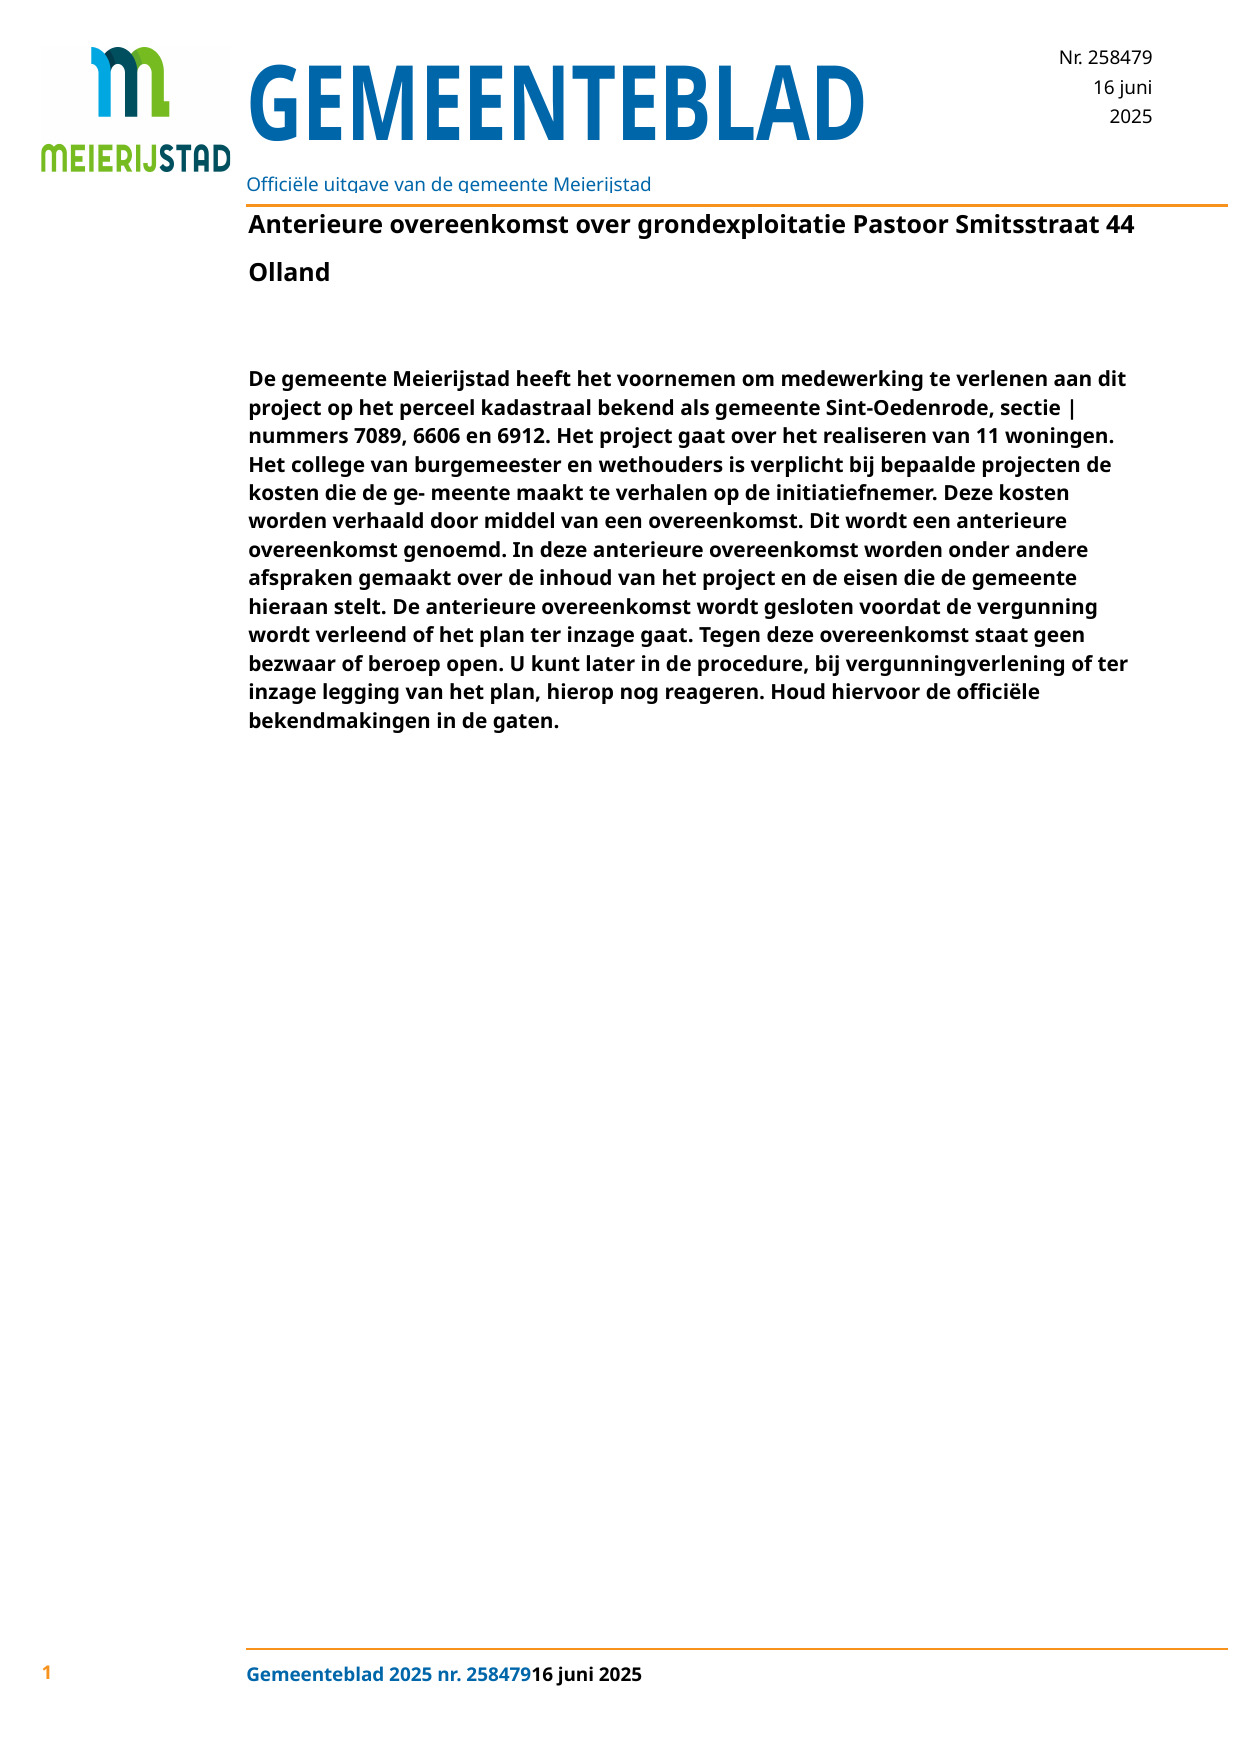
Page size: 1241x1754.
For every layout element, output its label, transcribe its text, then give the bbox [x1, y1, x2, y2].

picture [41, 47, 231, 172]
text Anterieure overeenkomst over grondexploitatie Pastoor Smitsstraat 44 Olland [248, 207, 1152, 288]
text De gemeente Meierijstad heeft het voornemen om medewerking te verlenen aan dit project op het perceel kadastraal bekend als gemeente Sint-Oedenrode, sectie | nummers 7089, 6606 en 6912. Het project gaat over het realiseren van 11 woningen. Het college van burgemeester en wethouders is verplicht bij bepaalde projecten de kosten die de ge- meente maakt te verhalen op de initiatiefnemer. Deze kosten worden verhaald door middel van een overeenkomst. Dit wordt een anterieure overeenkomst genoemd. In deze anterieure overeenkomst worden onder andere afspraken gemaakt over de inhoud van het project en de eisen die de gemeente hieraan stelt. De anterieure overeenkomst wordt gesloten voordat de vergunning wordt verleend of het plan ter inzage gaat. Tegen deze overeenkomst staat geen bezwaar of beroep open. U kunt later in de procedure, bij vergunningverlening of ter inzage legging van het plan, hierop nog reageren. Houd hiervoor de officiële bekendmakingen in de gaten. [248, 364, 1152, 734]
